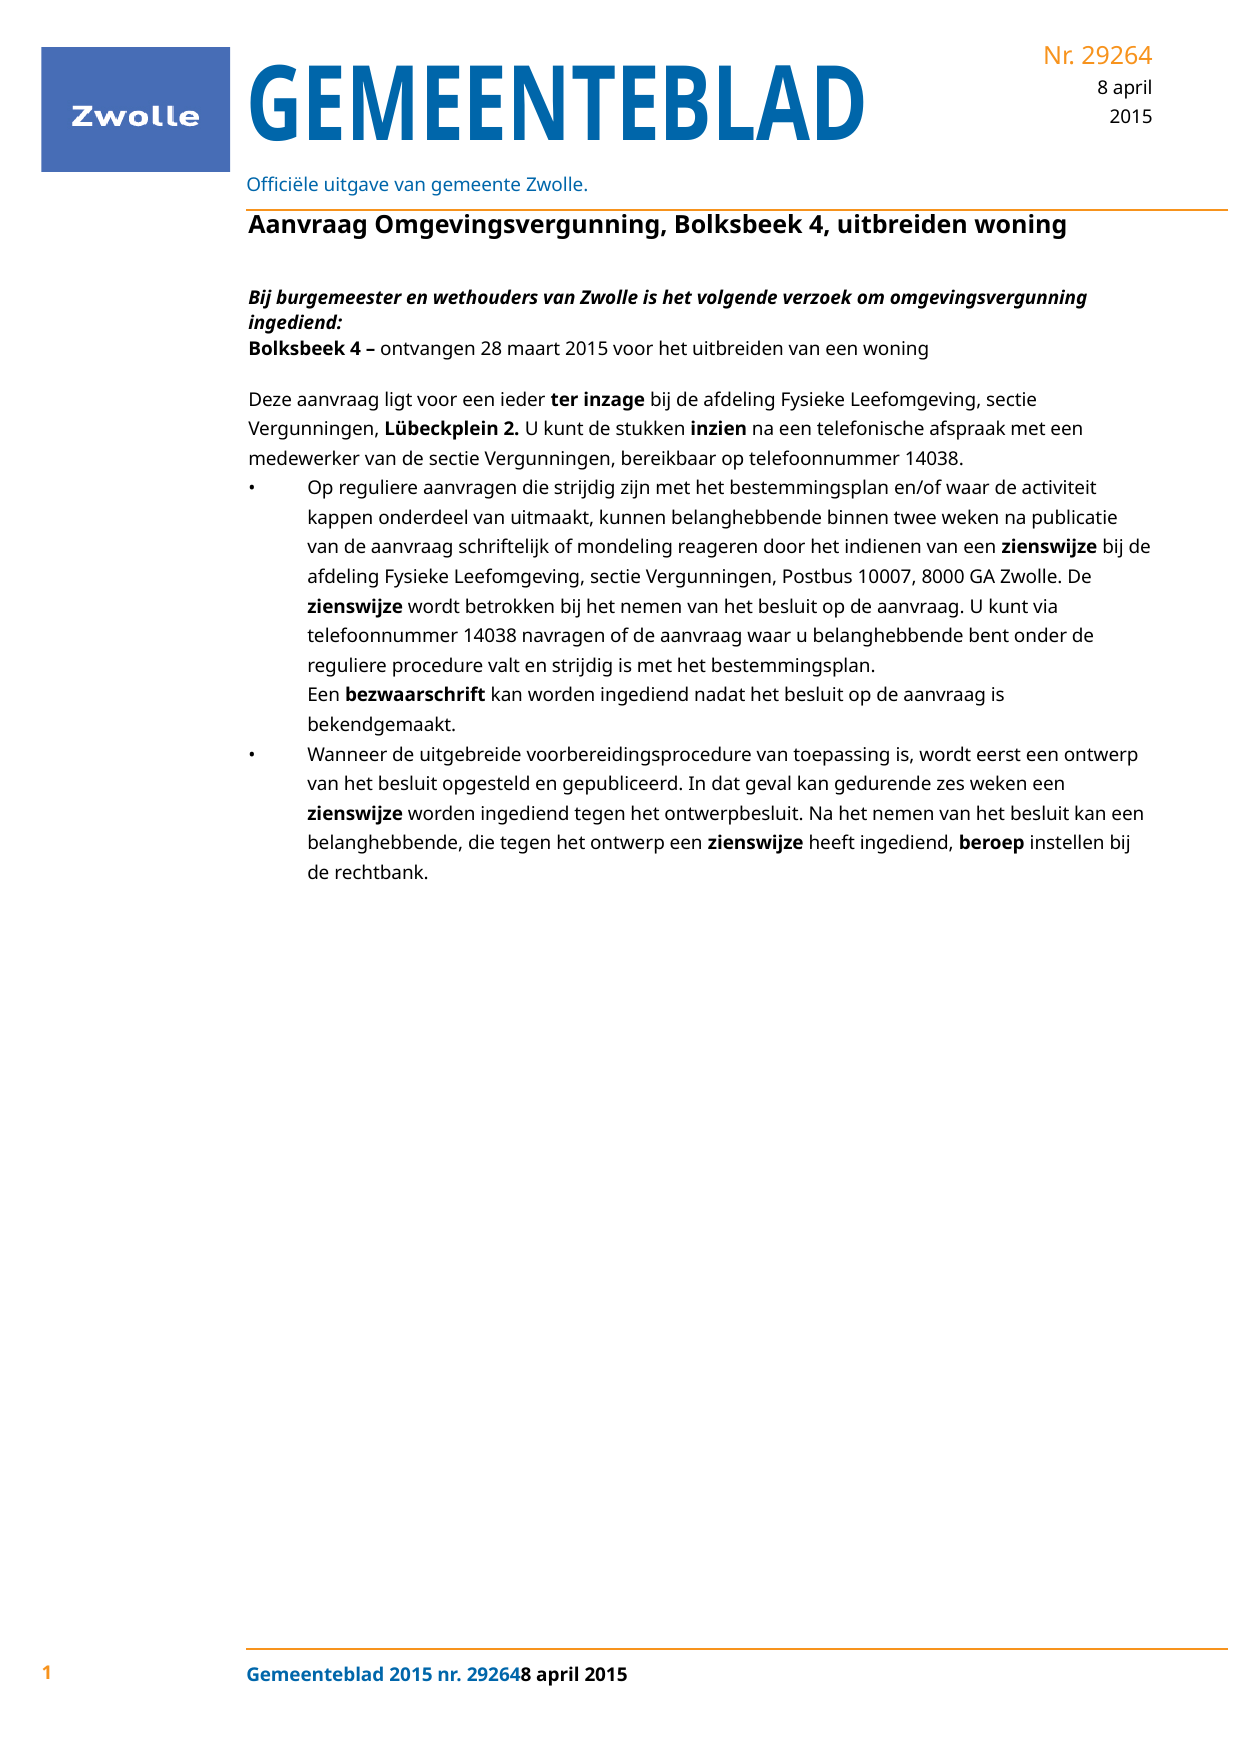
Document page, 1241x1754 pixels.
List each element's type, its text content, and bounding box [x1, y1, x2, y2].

list Wanneer de uitgebreide voorbereidingsprocedure van toepassing is, wordt eerst een ontwerp van het besluit opgesteld en gepubliceerd. In dat geval kan gedurende zes weken een zienswijze worden ingediend tegen het ontwerpbesluit. Na het nemen van het besluit kan een belanghebbende, die tegen het ontwerp een zienswijze heeft ingediend, beroep instellen bij de rechtbank. [248, 741, 1152, 885]
text Bij burgemeester en wethouders van Zwolle is het volgende verzoek om omgevingsvergunning ingediend: [248, 284, 1152, 335]
text Deze aanvraag ligt voor een ieder ter inzage bij de afdeling Fysieke Leefomgeving, sectie Vergunningen, Lübeckplein 2. U kunt de stukken inzien na een telefonische afspraak met een medewerker van de sectie Vergunningen, bereikbaar op telefoonnummer 14038. [248, 386, 1152, 471]
text Bolksbeek 4 – ontvangen 28 maart 2015 voor het uitbreiden van een woning [248, 335, 1152, 361]
picture [41, 47, 231, 172]
list Een bezwaarschrift kan worden ingediend nadat het besluit op de aanvraag is bekendgemaakt. [248, 682, 1152, 737]
list Op reguliere aanvragen die strijdig zijn met het bestemmingsplan en/of waar de activiteit kappen onderdeel van uitmaakt, kunnen belanghebbende binnen twee weken na publicatie van de aanvraag schriftelijk of mondeling reageren door het indienen van een zienswijze bij de afdeling Fysieke Leefomgeving, sectie Vergunningen, Postbus 10007, 8000 GA Zwolle. De zienswijze wordt betrokken bij het nemen van het besluit op de aanvraag. U kunt via telefoonnummer 14038 navragen of de aanvraag waar u belanghebbende bent onder de reguliere procedure valt en strijdig is met het bestemmingsplan. [248, 474, 1152, 678]
text Aanvraag Omgevingsvergunning, Bolksbeek 4, uitbreiden woning [248, 211, 1152, 241]
